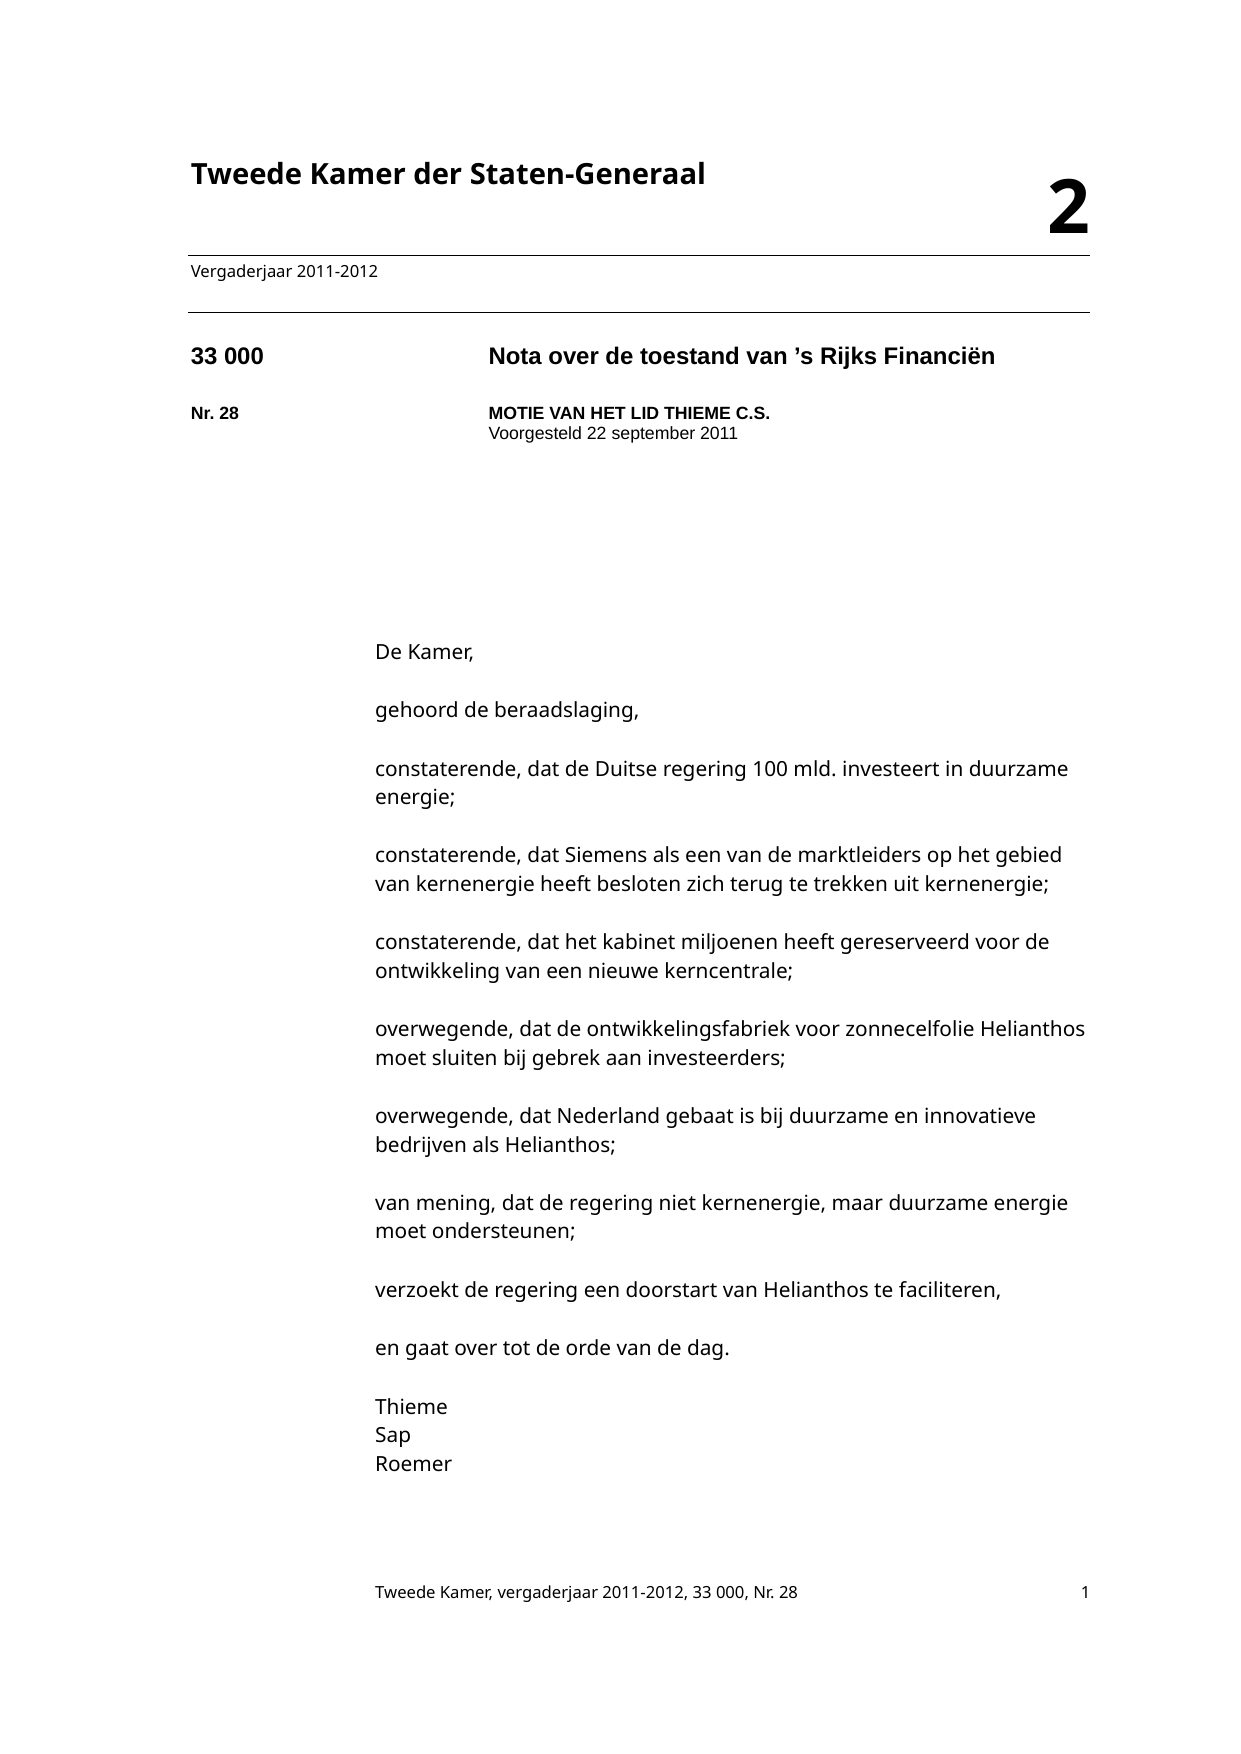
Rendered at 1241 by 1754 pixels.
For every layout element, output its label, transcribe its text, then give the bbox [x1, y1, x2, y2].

table_cell Nr. 28 [188, 399, 485, 518]
text constaterende, dat het kabinet miljoenen heeft gereserveerd voor de ontwikkeling van een nieuwe kerncentrale; [375, 927, 1090, 984]
text verzoekt de regering een doorstart van Helianthos te faciliteren, [375, 1275, 1090, 1303]
text Roemer [375, 1449, 1090, 1477]
text en gaat over tot de orde van de dag. [375, 1333, 1090, 1362]
table_cell Vergaderjaar 2011-2012 [188, 256, 485, 312]
table_cell MOTIE VAN HET LID THIEME C.S. Voorgesteld 22 september 2011 [485, 399, 1090, 518]
text De Kamer, [375, 637, 1090, 665]
text Sap [375, 1420, 1090, 1449]
text constaterende, dat Siemens als een van de marktleiders op het gebied van kernenergie heeft besloten zich terug te trekken uit kernenergie; [375, 841, 1090, 897]
table_cell 33 000 [188, 339, 485, 399]
table_cell Nota over de toestand van ’s Rijks Financiën [485, 339, 1090, 399]
table_cell [485, 256, 1090, 312]
text overwegende, dat de ontwikkelingsfabriek voor zonnecelfolie Helianthos moet sluiten bij gebrek aan investeerders; [375, 1014, 1090, 1071]
table_cell [485, 313, 1090, 339]
table_header Tweede Kamer der Staten-Generaal [188, 150, 909, 255]
table_cell [188, 313, 485, 339]
text gehoord de beraadslaging, [375, 695, 1090, 724]
text overwegende, dat Nederland gebaat is bij duurzame en innovatieve bedrijven als Helianthos; [375, 1101, 1090, 1158]
text constaterende, dat de Duitse regering 100 mld. investeert in duurzame energie; [375, 754, 1090, 811]
table_header 2 [910, 150, 1090, 255]
text Thieme [375, 1392, 1090, 1420]
text van mening, dat de regering niet kernenergie, maar duurzame energie moet ondersteunen; [375, 1188, 1090, 1245]
